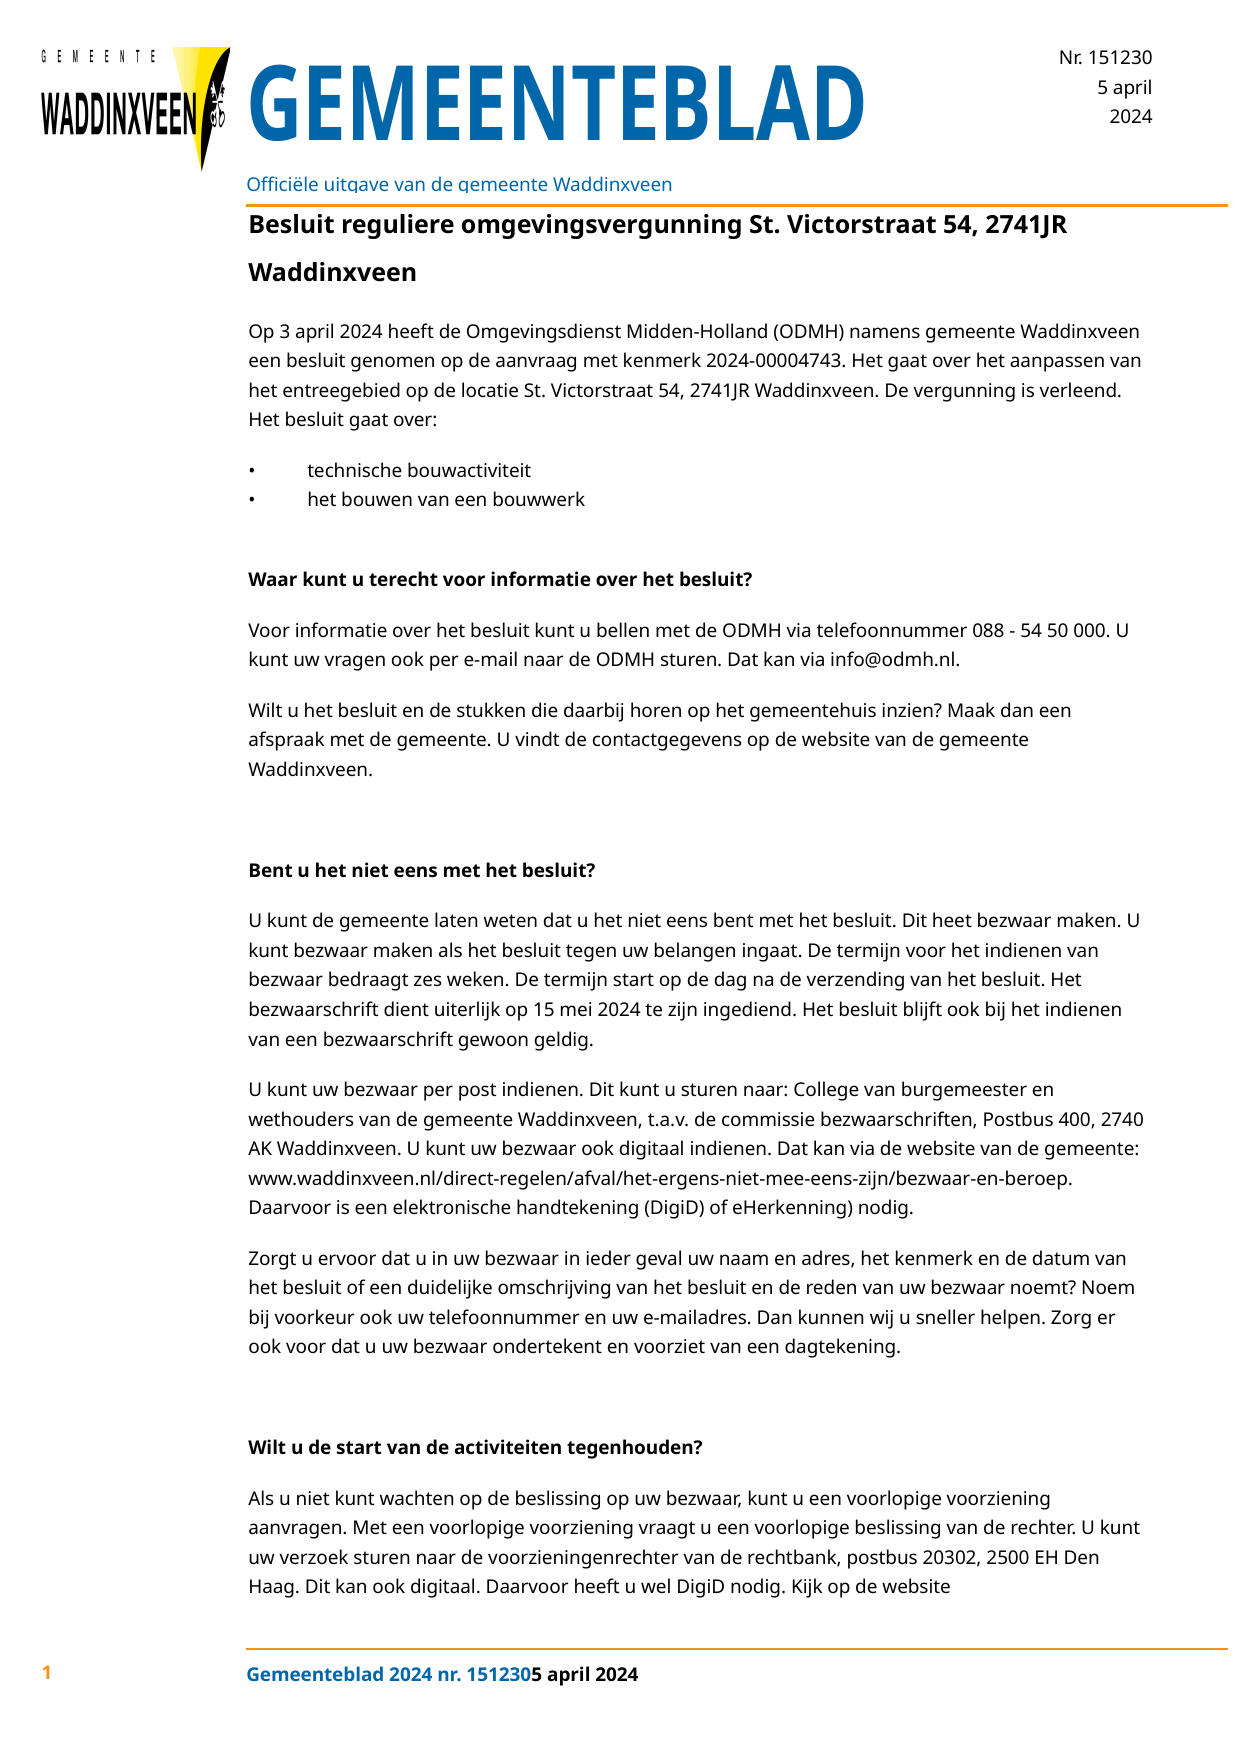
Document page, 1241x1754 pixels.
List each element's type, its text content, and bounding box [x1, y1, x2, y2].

list technische bouwactiviteit [248, 457, 1152, 483]
text Voor informatie over het besluit kunt u bellen met de ODMH via telefoonnummer 088 - 54 50 000. U kunt uw vragen ook per e-mail naar de ODMH sturen. Dat kan via info@odmh.nl. [248, 617, 1152, 672]
text Waar kunt u terecht voor informatie over het besluit? [248, 567, 1152, 592]
text Wilt u het besluit en de stukken die daarbij horen op het gemeentehuis inzien? Maak dan een afspraak met de gemeente. U vindt de contactgegevens op de website van de gemeente Waddinxveen. [248, 697, 1152, 782]
text Wilt u de start van de activiteiten tegenhouden? [248, 1434, 1152, 1460]
text U kunt de gemeente laten weten dat u het niet eens bent met het besluit. Dit heet bezwaar maken. U kunt bezwaar maken als het besluit tegen uw belangen ingaat. De termijn voor het indienen van bezwaar bedraagt zes weken. De termijn start op de dag na de verzending van het besluit. Het bezwaarschrift dient uiterlijk op 15 mei 2024 te zijn ingediend. Het besluit blijft ook bij het indienen van een bezwaarschrift gewoon geldig. [248, 907, 1152, 1052]
text Besluit reguliere omgevingsvergunning St. Victorstraat 54, 2741JR Waddinxveen [248, 207, 1152, 288]
picture [41, 47, 231, 172]
text Zorgt u ervoor dat u in uw bezwaar in ieder geval uw naam en adres, het kenmerk en de datum van het besluit of een duidelijke omschrijving van het besluit en de reden van uw bezwaar noemt? Noem bij voorkeur ook uw telefoonnummer en uw e-mailadres. Dan kunnen wij u sneller helpen. Zorg er ook voor dat u uw bezwaar ondertekent en voorziet van een dagtekening. [248, 1245, 1152, 1359]
text Bent u het niet eens met het besluit? [248, 857, 1152, 883]
text Als u niet kunt wachten op de beslissing op uw bezwaar, kunt u een voorlopige voorziening aanvragen. Met een voorlopige voorziening vraagt u een voorlopige beslissing van de rechter. U kunt uw verzoek sturen naar de voorzieningenrechter van de rechtbank, postbus 20302, 2500 EH Den Haag. Dit kan ook digitaal. Daarvoor heeft u wel DigiD nodig. Kijk op de website [248, 1485, 1152, 1599]
text U kunt uw bezwaar per post indienen. Dit kunt u sturen naar: College van burgemeester en wethouders van de gemeente Waddinxveen, t.a.v. de commissie bezwaarschriften, Postbus 400, 2740 AK Waddinxveen. U kunt uw bezwaar ook digitaal indienen. Dat kan via de website van de gemeente: www.waddinxveen.nl/direct-regelen/afval/het-ergens-niet-mee-eens-zijn/bezwaar-en-beroep. Daarvoor is een elektronische handtekening (DigiD) of eHerkenning) nodig. [248, 1076, 1152, 1220]
text Op 3 april 2024 heeft de Omgevingsdienst Midden-Holland (ODMH) namens gemeente Waddinxveen een besluit genomen op de aanvraag met kenmerk 2024-00004743. Het gaat over het aanpassen van het entreegebied op de locatie St. Victorstraat 54, 2741JR Waddinxveen. De vergunning is verleend. Het besluit gaat over: [248, 318, 1152, 432]
list het bouwen van een bouwwerk [248, 487, 1152, 512]
